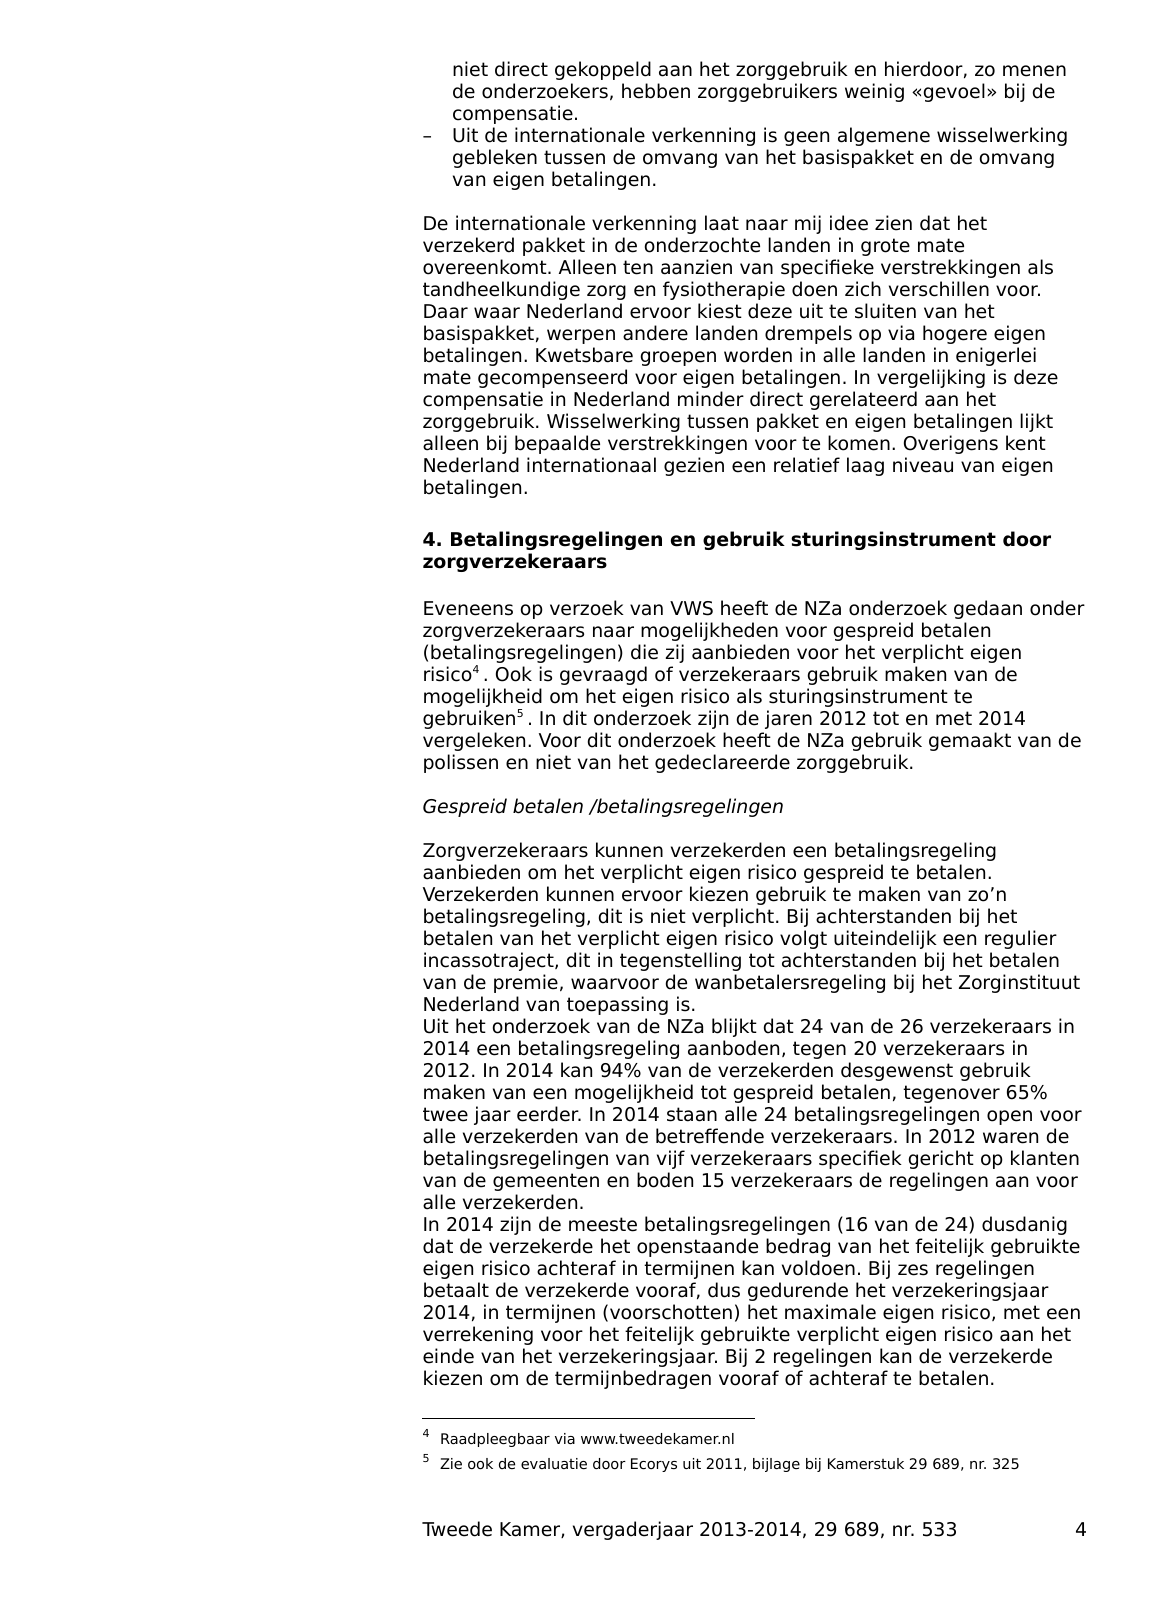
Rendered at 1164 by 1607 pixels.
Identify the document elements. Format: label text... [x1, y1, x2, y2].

text Raadpleegbaar via www.tweedekamer.nl [422, 1427, 1087, 1449]
text Eveneens op verzoek van VWS heeft de NZa onderzoek gedaan onder zorgverzekeraars naar mogelijkheden voor gespreid betalen (betalingsregelingen) die zij aanbieden voor het verplicht eigen risico. Ook is gevraagd of verzekeraars gebruik maken van de mogelijkheid om het eigen risico als sturingsinstrument te gebruiken. In dit onderzoek zijn de jaren 2012 tot en met 2014 vergeleken. Voor dit onderzoek heeft de NZa gebruik gemaakt van de polissen en niet van het gedeclareerde zorggebruik. [422, 598, 1087, 774]
text Zorgverzekeraars kunnen verzekerden een betalingsregeling aanbieden om het verplicht eigen risico gespreid te betalen. Verzekerden kunnen ervoor kiezen gebruik te maken van zo’n betalingsregeling, dit is niet verplicht. Bij achterstanden bij het betalen van het verplicht eigen risico volgt uiteindelijk een regulier incassotraject, dit in tegenstelling tot achterstanden bij het betalen van de premie, waarvoor de wanbetalersregeling bij het Zorginstituut Nederland van toepassing is. [422, 840, 1087, 1016]
text In 2014 zijn de meeste betalingsregelingen (16 van de 24) dusdanig dat de verzekerde het openstaande bedrag van het feitelijk gebruikte eigen risico achteraf in termijnen kan voldoen. Bij zes regelingen betaalt de verzekerde vooraf, dus gedurende het verzekeringsjaar 2014, in termijnen (voorschotten) het maximale eigen risico, met een verrekening voor het feitelijk gebruikte verplicht eigen risico aan het einde van het verzekeringsjaar. Bij 2 regelingen kan de verzekerde kiezen om de termijnbedragen vooraf of achteraf te betalen. [422, 1214, 1087, 1389]
text De internationale verkenning laat naar mij idee zien dat het verzekerd pakket in de onderzochte landen in grote mate overeenkomt. Alleen ten aanzien van specifieke verstrekkingen als tandheelkundige zorg en fysiotherapie doen zich verschillen voor. Daar waar Nederland ervoor kiest deze uit te sluiten van het basispakket, werpen andere landen drempels op via hogere eigen betalingen. Kwetsbare groepen worden in alle landen in enigerlei mate gecompenseerd voor eigen betalingen. In vergelijking is deze compensatie in Nederland minder direct gerelateerd aan het zorggebruik. Wisselwerking tussen pakket en eigen betalingen lijkt alleen bij bepaalde verstrekkingen voor te komen. Overigens kent Nederland internationaal gezien een relatief laag niveau van eigen betalingen. [422, 213, 1087, 499]
subtitle Gespreid betalen /betalingsregelingen [422, 796, 1087, 818]
text niet direct gekoppeld aan het zorggebruik en hierdoor, zo menen de onderzoekers, hebben zorggebruikers weinig «gevoel» bij de compensatie. [422, 59, 1087, 125]
text – Uit de internationale verkenning is geen algemene wisselwerking gebleken tussen de omvang van het basispakket en de omvang van eigen betalingen. [422, 125, 1087, 191]
text Uit het onderzoek van de NZa blijkt dat 24 van de 26 verzekeraars in 2014 een betalingsregeling aanboden, tegen 20 verzekeraars in 2012. In 2014 kan 94% van de verzekerden desgewenst gebruik maken van een mogelijkheid tot gespreid betalen, tegenover 65% twee jaar eerder. In 2014 staan alle 24 betalingsregelingen open voor alle verzekerden van de betreffende verzekeraars. In 2012 waren de betalingsregelingen van vijf verzekeraars specifiek gericht op klanten van de gemeenten en boden 15 verzekeraars de regelingen aan voor alle verzekerden. [422, 1016, 1087, 1214]
text Zie ook de evaluatie door Ecorys uit 2011, bijlage bij Kamerstuk 29 689, nr. 325 [422, 1452, 1087, 1474]
subtitle 4. Betalingsregelingen en gebruik sturingsinstrument door zorgverzekeraars [422, 529, 1087, 573]
